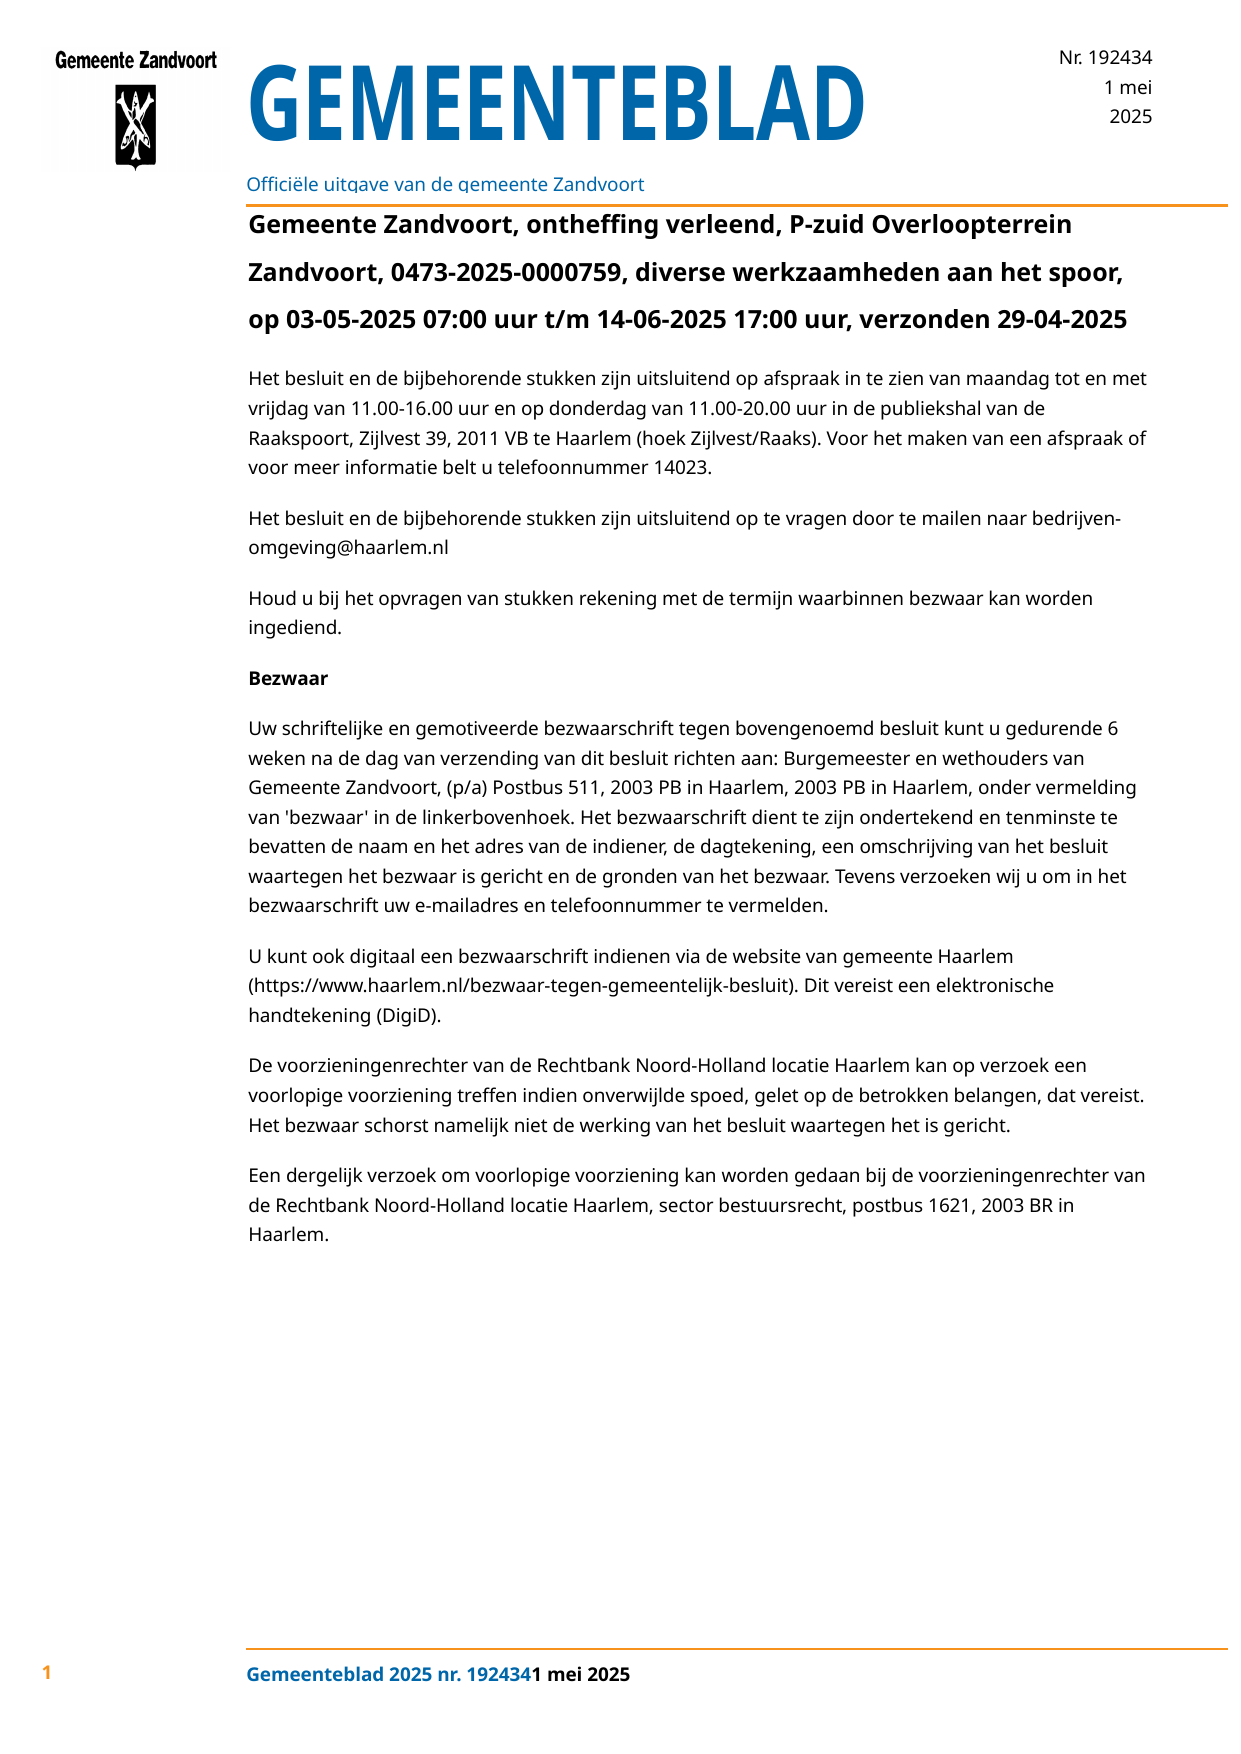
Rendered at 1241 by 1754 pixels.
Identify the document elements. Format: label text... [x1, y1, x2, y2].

picture [41, 47, 231, 172]
text Uw schriftelijke en gemotiveerde bezwaarschrift tegen bovengenoemd besluit kunt u gedurende 6 weken na de dag van verzending van dit besluit richten aan: Burgemeester en wethouders van Gemeente Zandvoort, (p/a) Postbus 511, 2003 PB in Haarlem, 2003 PB in Haarlem, onder vermelding van 'bezwaar' in de linkerbovenhoek. Het bezwaarschrift dient te zijn ondertekend en tenminste te bevatten de naam en het adres van de indiener, de dagtekening, een omschrijving van het besluit waartegen het bezwaar is gericht en de gronden van het bezwaar. Tevens verzoeken wij u om in het bezwaarschrift uw e-mailadres en telefoonnummer te vermelden. [248, 715, 1152, 918]
text Het besluit en de bijbehorende stukken zijn uitsluitend op afspraak in te zien van maandag tot en met vrijdag van 11.00-16.00 uur en op donderdag van 11.00-20.00 uur in de publiekshal van de Raakspoort, Zijlvest 39, 2011 VB te Haarlem (hoek Zijlvest/Raaks). Voor het maken van een afspraak of voor meer informatie belt u telefoonnummer 14023. [248, 366, 1152, 480]
text U kunt ook digitaal een bezwaarschrift indienen via de website van gemeente Haarlem (https://www.haarlem.nl/bezwaar-tegen-gemeentelijk-besluit). Dit vereist een elektronische handtekening (DigiD). [248, 943, 1152, 1028]
text Een dergelijk verzoek om voorlopige voorziening kan worden gedaan bij de voorzieningenrechter van de Rechtbank Noord-Holland locatie Haarlem, sector bestuursrecht, postbus 1621, 2003 BR in Haarlem. [248, 1162, 1152, 1247]
text Het besluit en de bijbehorende stukken zijn uitsluitend op te vragen door te mailen naar bedrijven-omgeving@haarlem.nl [248, 505, 1152, 560]
text Gemeente Zandvoort, ontheffing verleend, P-zuid Overloopterrein Zandvoort, 0473-2025-0000759, diverse werkzaamheden aan het spoor, op 03-05-2025 07:00 uur t/m 14-06-2025 17:00 uur, verzonden 29-04-2025 [248, 207, 1152, 336]
text De voorzieningenrechter van de Rechtbank Noord-Holland locatie Haarlem kan op verzoek een voorlopige voorziening treffen indien onverwijlde spoed, gelet op de betrokken belangen, dat vereist. Het bezwaar schorst namelijk niet de werking van het besluit waartegen het is gericht. [248, 1053, 1152, 1137]
text Houd u bij het opvragen van stukken rekening met de termijn waarbinnen bezwaar kan worden ingediend. [248, 585, 1152, 640]
text Bezwaar [248, 665, 1152, 690]
